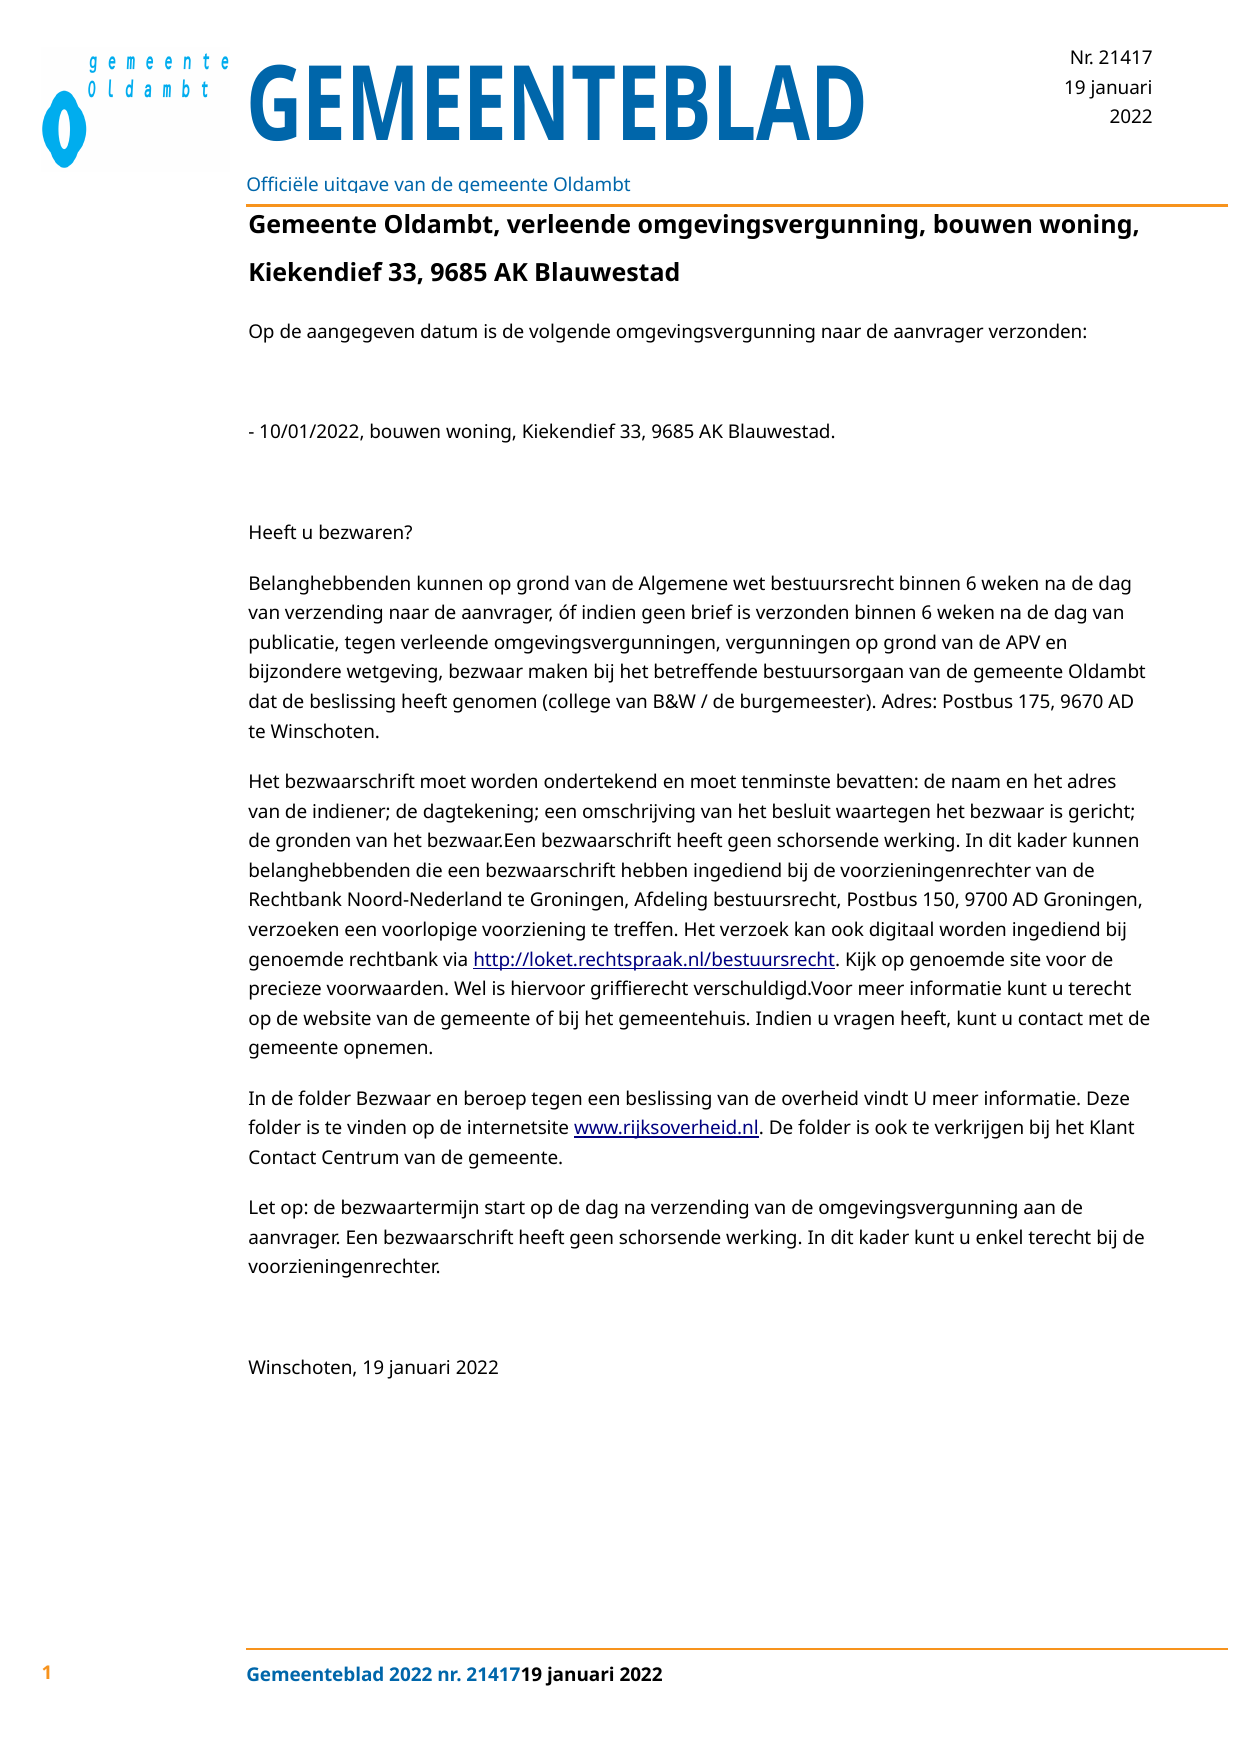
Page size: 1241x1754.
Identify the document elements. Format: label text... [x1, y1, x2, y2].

picture [41, 47, 231, 172]
text - 10/01/2022, bouwen woning, Kiekendief 33, 9685 AK Blauwestad. [248, 419, 1152, 444]
text Heeft u bezwaren? [248, 519, 1152, 545]
text Winschoten, 19 januari 2022 [248, 1354, 1152, 1380]
text Op de aangegeven datum is de volgende omgevingsvergunning naar de aanvrager verzonden: [248, 318, 1152, 344]
text Het bezwaarschrift moet worden ondertekend en moet tenminste bevatten: de naam en het adres van de indiener; de dagtekening; een omschrijving van het besluit waartegen het bezwaar is gericht; de gronden van het bezwaar.Een bezwaarschrift heeft geen schorsende werking. In dit kader kunnen belanghebbenden die een bezwaarschrift hebben ingediend bij de voorzieningenrechter van de Rechtbank Noord-Nederland te Groningen, Afdeling bestuursrecht, Postbus 150, 9700 AD Groningen, verzoeken een voorlopige voorziening te treffen. Het verzoek kan ook digitaal worden ingediend bij genoemde rechtbank via http://loket.rechtspraak.nl/bestuursrecht. Kijk op genoemde site voor de precieze voorwaarden. Wel is hiervoor griffierecht verschuldigd.Voor meer informatie kunt u terecht op de website van de gemeente of bij het gemeentehuis. Indien u vragen heeft, kunt u contact met de gemeente opnemen. [248, 768, 1152, 1060]
text Gemeente Oldambt, verleende omgevingsvergunning, bouwen woning, Kiekendief 33, 9685 AK Blauwestad [248, 207, 1152, 288]
text Belanghebbenden kunnen op grond van de Algemene wet bestuursrecht binnen 6 weken na de dag van verzending naar de aanvrager, óf indien geen brief is verzonden binnen 6 weken na de dag van publicatie, tegen verleende omgevingsvergunningen, vergunningen op grond van de APV en bijzondere wetgeving, bezwaar maken bij het betreffende bestuursorgaan van de gemeente Oldambt dat de beslissing heeft genomen (college van B&W / de burgemeester). Adres: Postbus 175, 9670 AD te Winschoten. [248, 570, 1152, 744]
text In de folder Bezwaar en beroep tegen een beslissing van de overheid vindt U meer informatie. Deze folder is te vinden op de internetsite www.rijksoverheid.nl. De folder is ook te verkrijgen bij het Klant Contact Centrum van de gemeente. [248, 1085, 1152, 1170]
text Let op: de bezwaartermijn start op de dag na verzending van de omgevingsvergunning aan de aanvrager. Een bezwaarschrift heeft geen schorsende werking. In dit kader kunt u enkel terecht bij de voorzieningenrechter. [248, 1194, 1152, 1279]
